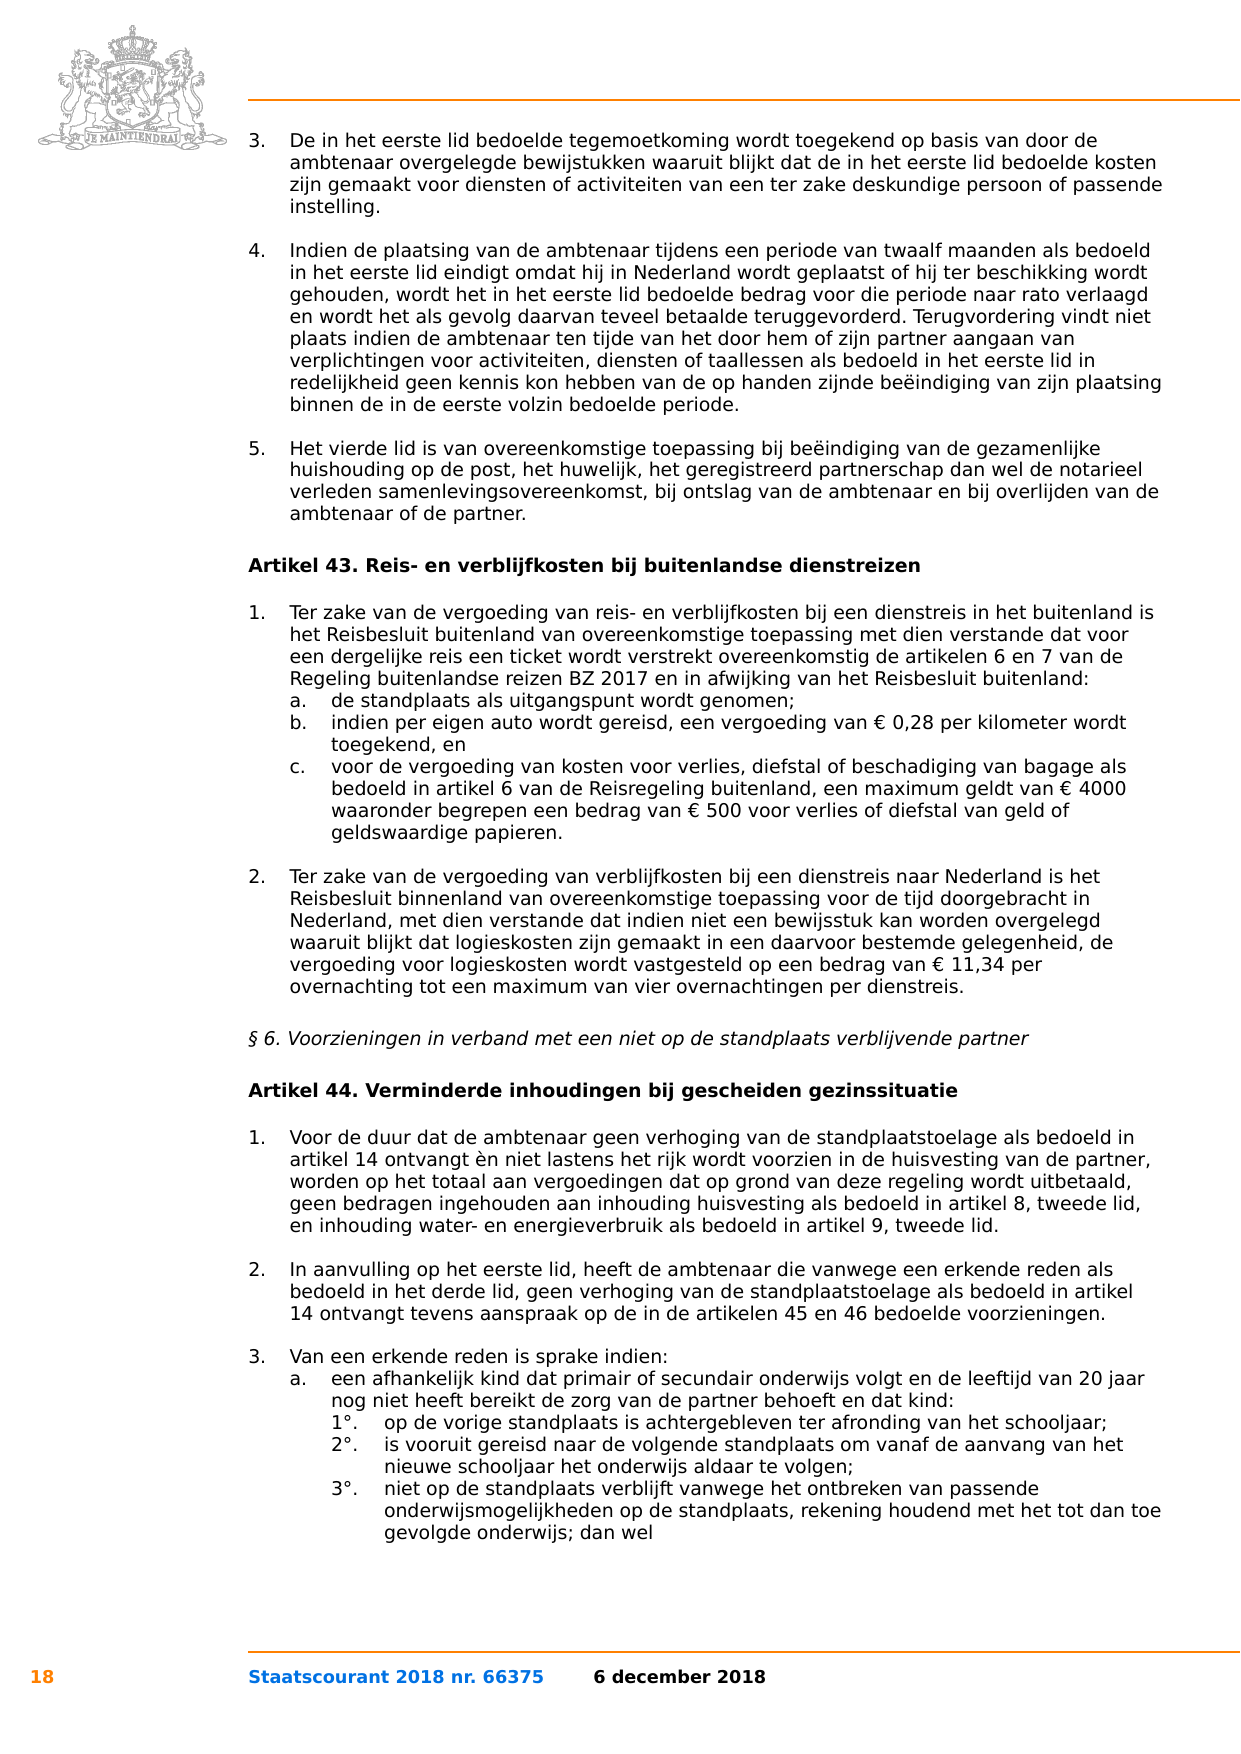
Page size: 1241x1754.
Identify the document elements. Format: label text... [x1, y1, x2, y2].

text 2°. is vooruit gereisd naar de volgende standplaats om vanaf de aanvang van het nieuwe schooljaar het onderwijs aldaar te volgen; [331, 1434, 1163, 1478]
text 3. De in het eerste lid bedoelde tegemoetkoming wordt toegekend op basis van door de ambtenaar overgelegde bewijstukken waaruit blijkt dat de in het eerste lid bedoelde kosten zijn gemaakt voor diensten of activiteiten van een ter zake deskundige persoon of passende instelling. [248, 130, 1163, 218]
text b. indien per eigen auto wordt gereisd, een vergoeding van € 0,28 per kilometer wordt toegekend, en [289, 712, 1163, 756]
text 4. Indien de plaatsing van de ambtenaar tijdens een periode van twaalf maanden als bedoeld in het eerste lid eindigt omdat hij in Nederland wordt geplaatst of hij ter beschikking wordt gehouden, wordt het in het eerste lid bedoelde bedrag voor die periode naar rato verlaagd en wordt het als gevolg daarvan teveel betaalde teruggevorderd. Terugvordering vindt niet plaats indien de ambtenaar ten tijde van het door hem of zijn partner aangaan van verplichtingen voor activiteiten, diensten of taallessen als bedoeld in het eerste lid in redelijkheid geen kennis kon hebben van de op handen zijnde beëindiging van zijn plaatsing binnen de in de eerste volzin bedoelde periode. [248, 240, 1163, 416]
picture [38, 25, 227, 150]
text 3°. niet op de standplaats verblijft vanwege het ontbreken van passende onderwijsmogelijkheden op de standplaats, rekening houdend met het tot dan toe gevolgde onderwijs; dan wel [331, 1478, 1163, 1544]
subtitle § 6. Voorzieningen in verband met een niet op de standplaats verblijvende partner [248, 1028, 1163, 1050]
text 1. Ter zake van de vergoeding van reis- en verblijfkosten bij een dienstreis in het buitenland is het Reisbesluit buitenland van overeenkomstige toepassing met dien verstande dat voor een dergelijke reis een ticket wordt verstrekt overeenkomstig de artikelen 6 en 7 van de Regeling buitenlandse reizen BZ 2017 en in afwijking van het Reisbesluit buitenland: [248, 602, 1163, 690]
text 1°. op de vorige standplaats is achtergebleven ter afronding van het schooljaar; [331, 1412, 1163, 1434]
text 1. Voor de duur dat de ambtenaar geen verhoging van de standplaatstoelage als bedoeld in artikel 14 ontvangt èn niet lastens het rijk wordt voorzien in de huisvesting van de partner, worden op het totaal aan vergoedingen dat op grond van deze regeling wordt uitbetaald, geen bedragen ingehouden aan inhouding huisvesting als bedoeld in artikel 8, tweede lid, en inhouding water- en energieverbruik als bedoeld in artikel 9, tweede lid. [248, 1127, 1163, 1237]
text a. de standplaats als uitgangspunt wordt genomen; [289, 690, 1163, 712]
text 5. Het vierde lid is van overeenkomstige toepassing bij beëindiging van de gezamenlijke huishouding op de post, het huwelijk, het geregistreerd partnerschap dan wel de notarieel verleden samenlevingsovereenkomst, bij ontslag van de ambtenaar en bij overlijden van de ambtenaar of de partner. [248, 437, 1163, 525]
text 3. Van een erkende reden is sprake indien: [248, 1346, 1163, 1368]
text 2. In aanvulling op het eerste lid, heeft de ambtenaar die vanwege een erkende reden als bedoeld in het derde lid, geen verhoging van de standplaatstoelage als bedoeld in artikel 14 ontvangt tevens aanspraak op de in de artikelen 45 en 46 bedoelde voorzieningen. [248, 1258, 1163, 1324]
text a. een afhankelijk kind dat primair of secundair onderwijs volgt en de leeftijd van 20 jaar nog niet heeft bereikt de zorg van de partner behoeft en dat kind: [289, 1368, 1163, 1412]
text 2. Ter zake van de vergoeding van verblijfkosten bij een dienstreis naar Nederland is het Reisbesluit binnenland van overeenkomstige toepassing voor de tijd doorgebracht in Nederland, met dien verstande dat indien niet een bewijsstuk kan worden overgelegd waaruit blijkt dat logieskosten zijn gemaakt in een daarvoor bestemde gelegenheid, de vergoeding voor logieskosten wordt vastgesteld op een bedrag van € 11,34 per overnachting tot een maximum van vier overnachtingen per dienstreis. [248, 866, 1163, 998]
subtitle Artikel 43. Reis- en verblijfkosten bij buitenlandse dienstreizen [248, 555, 1163, 577]
subtitle Artikel 44. Verminderde inhoudingen bij gescheiden gezinssituatie [248, 1080, 1163, 1102]
text c. voor de vergoeding van kosten voor verlies, diefstal of beschadiging van bagage als bedoeld in artikel 6 van de Reisregeling buitenland, een maximum geldt van € 4000 waaronder begrepen een bedrag van € 500 voor verlies of diefstal van geld of geldswaardige papieren. [289, 756, 1163, 844]
